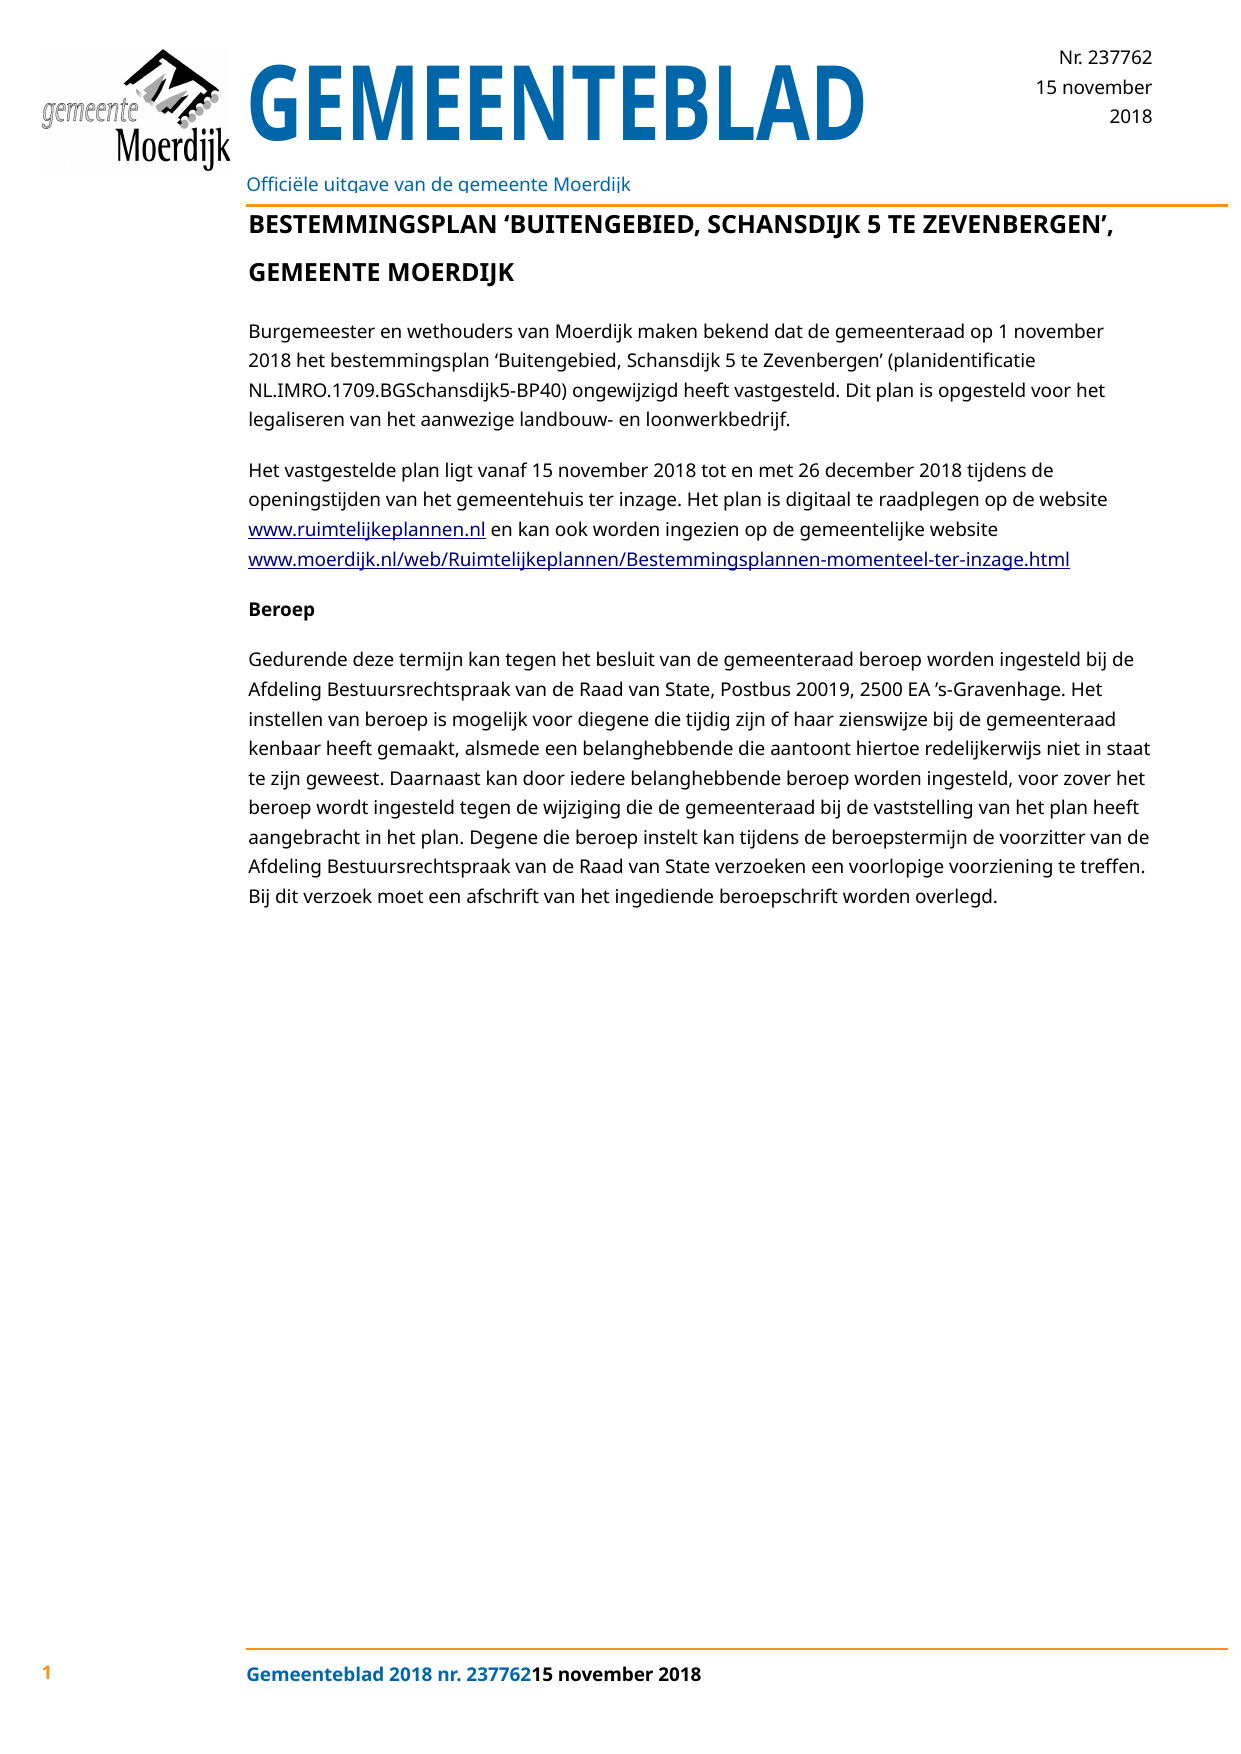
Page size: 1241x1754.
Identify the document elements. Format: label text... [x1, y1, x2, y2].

text Beroep [248, 596, 1152, 622]
text Het vastgestelde plan ligt vanaf 15 november 2018 tot en met 26 december 2018 tijdens de openingstijden van het gemeentehuis ter inzage. Het plan is digitaal te raadplegen op de website www.ruimtelijkeplannen.nl en kan ook worden ingezien op de gemeentelijke website www.moerdijk.nl/web/Ruimtelijkeplannen/Bestemmingsplannen-momenteel-ter-inzage.html [248, 457, 1152, 572]
picture [41, 47, 231, 172]
text Burgemeester en wethouders van Moerdijk maken bekend dat de gemeenteraad op 1 november 2018 het bestemmingsplan ‘Buitengebied, Schansdijk 5 te Zevenbergen’ (planidentificatie NL.IMRO.1709.BGSchansdijk5-BP40) ongewijzigd heeft vastgesteld. Dit plan is opgesteld voor het legaliseren van het aanwezige landbouw- en loonwerkbedrijf. [248, 318, 1152, 432]
text Gedurende deze termijn kan tegen het besluit van de gemeenteraad beroep worden ingesteld bij de Afdeling Bestuursrechtspraak van de Raad van State, Postbus 20019, 2500 EA ’s-Gravenhage. Het instellen van beroep is mogelijk voor diegene die tijdig zijn of haar zienswijze bij de gemeenteraad kenbaar heeft gemaakt, alsmede een belanghebbende die aantoont hiertoe redelijkerwijs niet in staat te zijn geweest. Daarnaast kan door iedere belanghebbende beroep worden ingesteld, voor zover het beroep wordt ingesteld tegen de wijziging die de gemeenteraad bij de vaststelling van het plan heeft aangebracht in het plan. Degene die beroep instelt kan tijdens de beroepstermijn de voorzitter van de Afdeling Bestuursrechtspraak van de Raad van State verzoeken een voorlopige voorziening te treffen. Bij dit verzoek moet een afschrift van het ingediende beroepschrift worden overlegd. [248, 647, 1152, 909]
text BESTEMMINGSPLAN ‘BUITENGEBIED, SCHANSDIJK 5 TE ZEVENBERGEN’, GEMEENTE MOERDIJK [248, 207, 1152, 288]
